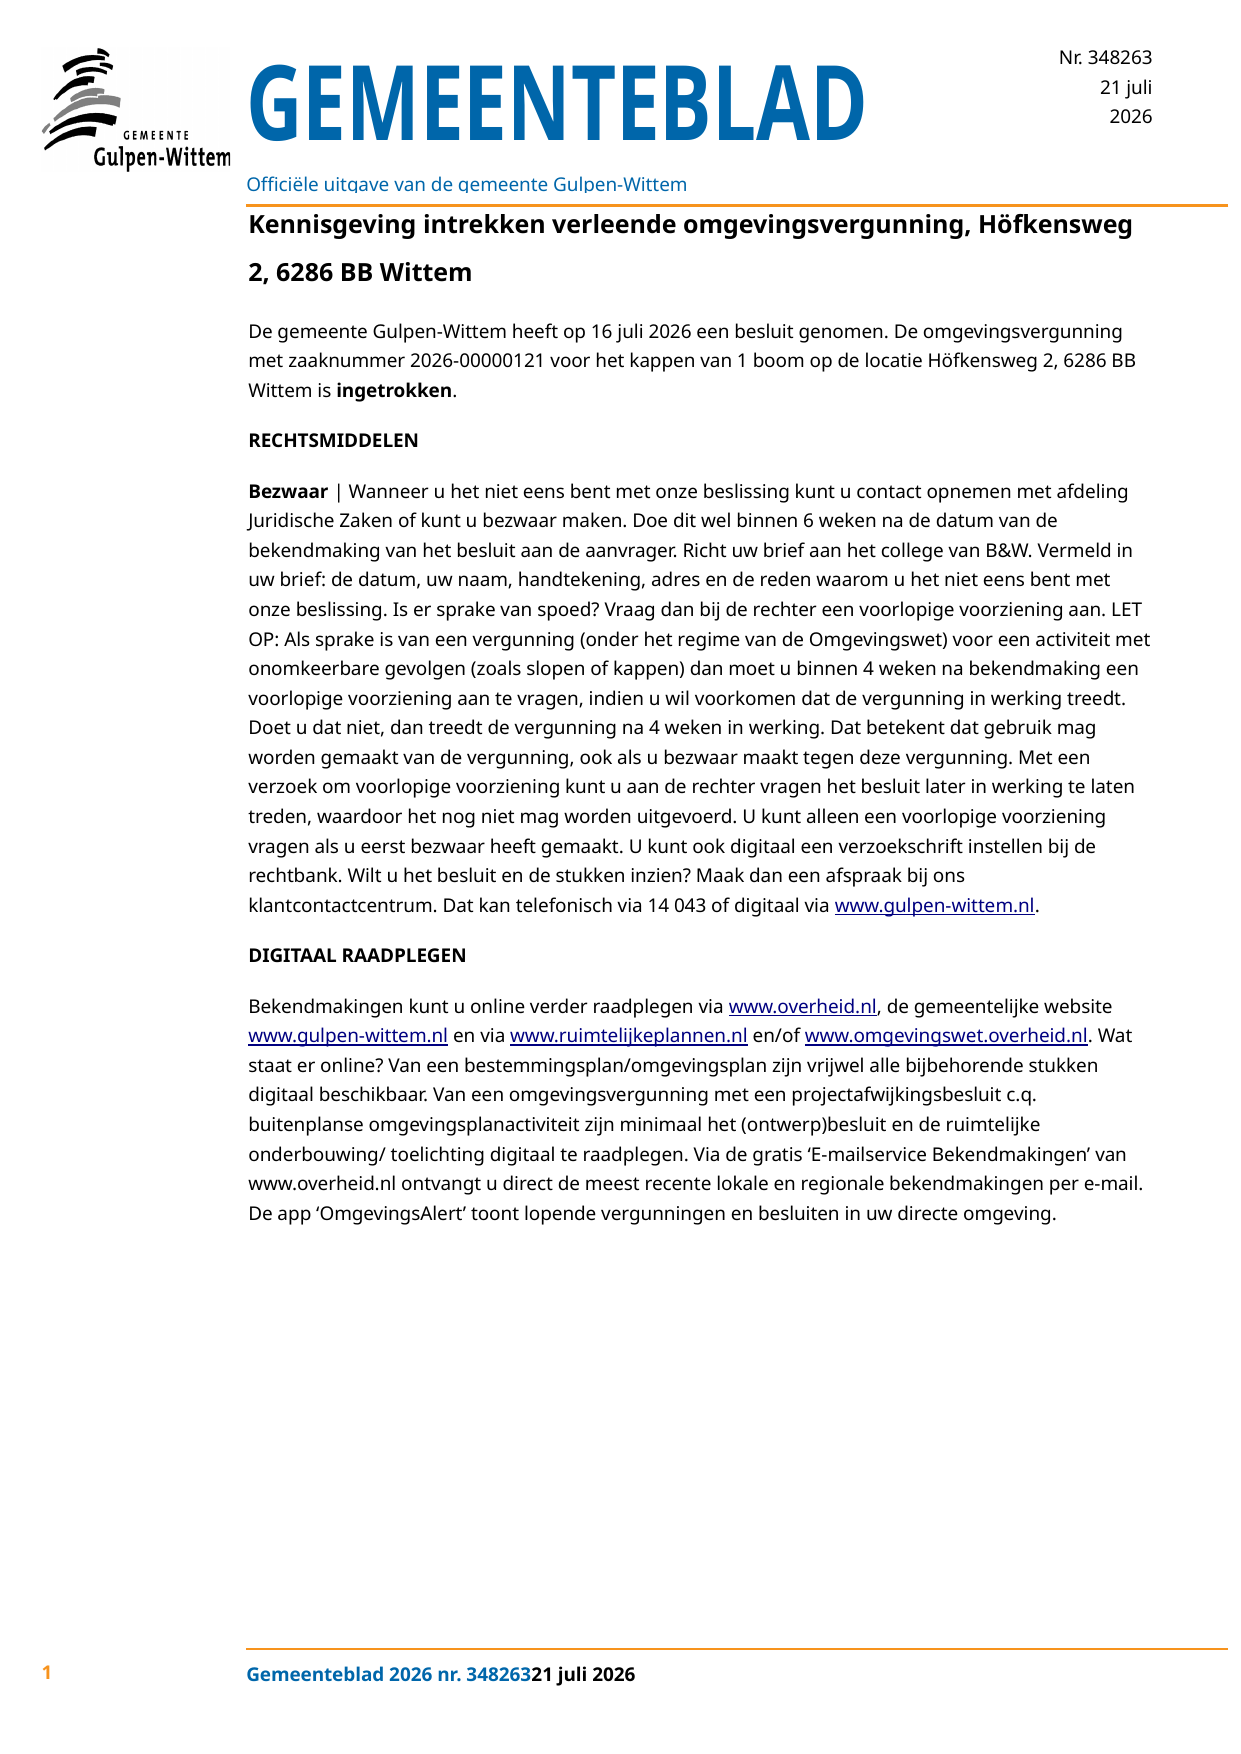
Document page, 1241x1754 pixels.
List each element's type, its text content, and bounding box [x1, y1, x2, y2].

text Kennisgeving intrekken verleende omgevingsvergunning, Höfkensweg 2, 6286 BB Wittem [248, 207, 1152, 288]
text Bekendmakingen kunt u online verder raadplegen via www.overheid.nl, de gemeentelijke website www.gulpen-wittem.nl en via www.ruimtelijkeplannen.nl en/of www.omgevingswet.overheid.nl. Wat staat er online? Van een bestemmingsplan/omgevingsplan zijn vrijwel alle bijbehorende stukken digitaal beschikbaar. Van een omgevingsvergunning met een projectafwijkingsbesluit c.q. buitenplanse omgevingsplanactiviteit zijn minimaal het (ontwerp)besluit en de ruimtelijke onderbouwing/ toelichting digitaal te raadplegen. Via de gratis ‘E-mailservice Bekendmakingen’ van www.overheid.nl ontvangt u direct de meest recente lokale en regionale bekendmakingen per e-mail. De app ‘OmgevingsAlert’ toont lopende vergunningen en besluiten in uw directe omgeving. [248, 993, 1152, 1226]
text Bezwaar | Wanneer u het niet eens bent met onze beslissing kunt u contact opnemen met afdeling Juridische Zaken of kunt u bezwaar maken. Doe dit wel binnen 6 weken na de datum van de bekendmaking van het besluit aan de aanvrager. Richt uw brief aan het college van B&W. Vermeld in uw brief: de datum, uw naam, handtekening, adres en de reden waarom u het niet eens bent met onze beslissing. Is er sprake van spoed? Vraag dan bij de rechter een voorlopige voorziening aan. LET OP: Als sprake is van een vergunning (onder het regime van de Omgevingswet) voor een activiteit met onomkeerbare gevolgen (zoals slopen of kappen) dan moet u binnen 4 weken na bekendmaking een voorlopige voorziening aan te vragen, indien u wil voorkomen dat de vergunning in werking treedt. Doet u dat niet, dan treedt de vergunning na 4 weken in werking. Dat betekent dat gebruik mag worden gemaakt van de vergunning, ook als u bezwaar maakt tegen deze vergunning. Met een verzoek om voorlopige voorziening kunt u aan de rechter vragen het besluit later in werking te laten treden, waardoor het nog niet mag worden uitgevoerd. U kunt alleen een voorlopige voorziening vragen als u eerst bezwaar heeft gemaakt. U kunt ook digitaal een verzoekschrift instellen bij de rechtbank. Wilt u het besluit en de stukken inzien? Maak dan een afspraak bij ons klantcontactcentrum. Dat kan telefonisch via 14 043 of digitaal via www.gulpen-wittem.nl. [248, 478, 1152, 918]
text RECHTSMIDDELEN [248, 427, 1152, 453]
text DIGITAAL RAADPLEGEN [248, 942, 1152, 968]
picture [41, 47, 231, 172]
text De gemeente Gulpen-Wittem heeft op 16 juli 2026 een besluit genomen. De omgevingsvergunning met zaaknummer 2026-00000121 voor het kappen van 1 boom op de locatie Höfkensweg 2, 6286 BB Wittem is ingetrokken. [248, 318, 1152, 403]
